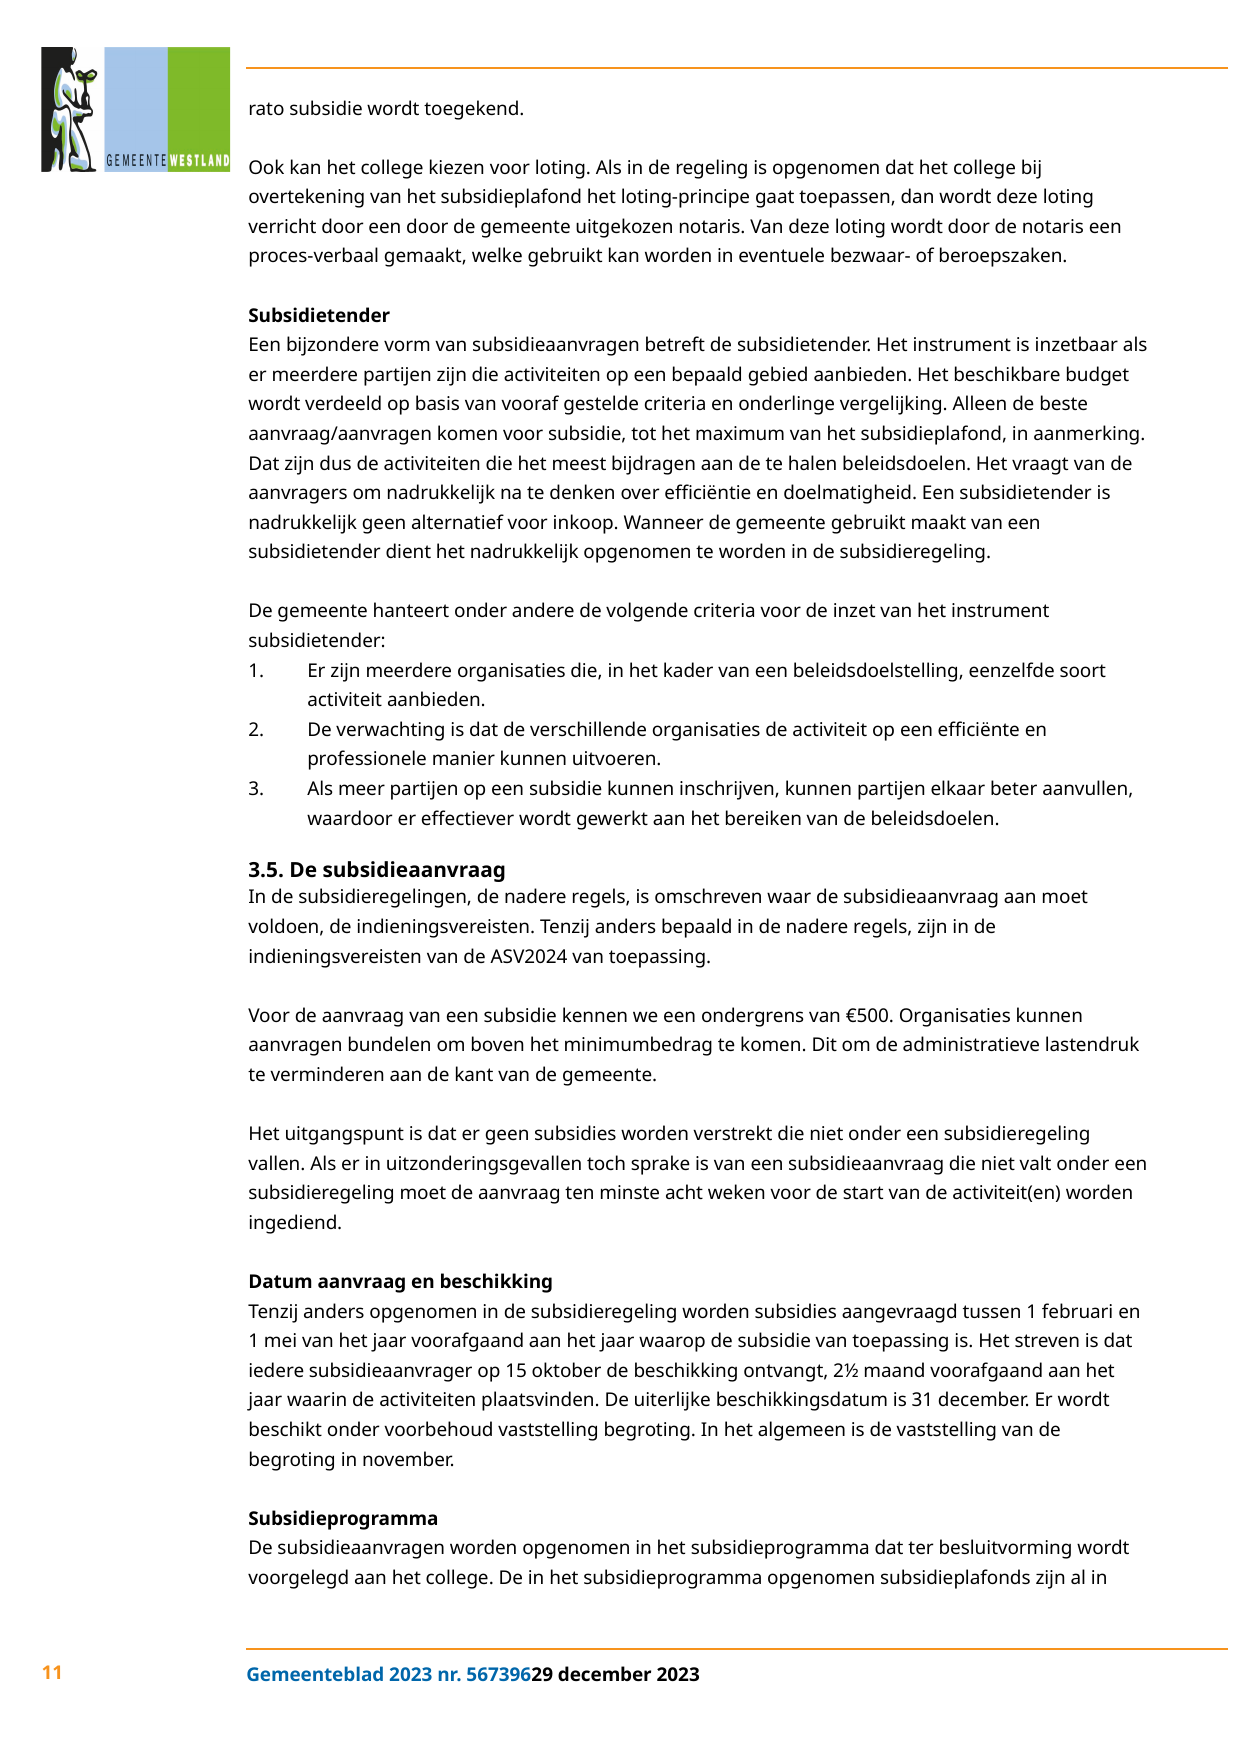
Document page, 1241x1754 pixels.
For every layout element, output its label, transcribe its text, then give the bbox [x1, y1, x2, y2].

list Als meer partijen op een subsidie kunnen inschrijven, kunnen partijen elkaar beter aanvullen, waardoor er effectiever wordt gewerkt aan het bereiken van de beleidsdoelen. [248, 775, 1152, 831]
text 3.5. De subsidieaanvraag [248, 855, 1152, 884]
text rato subsidie wordt toegekend. [248, 95, 1152, 121]
picture [41, 47, 231, 172]
text De gemeente hanteert onder andere de volgende criteria voor de inzet van het instrument subsidietender: [248, 598, 1152, 653]
text De subsidieaanvragen worden opgenomen in het subsidieprogramma dat ter besluitvorming wordt voorgelegd aan het college. De in het subsidieprogramma opgenomen subsidieplafonds zijn al in [248, 1534, 1152, 1590]
list Er zijn meerdere organisaties die, in het kader van een beleidsdoelstelling, eenzelfde soort activiteit aanbieden. [248, 657, 1152, 712]
text Tenzij anders opgenomen in de subsidieregeling worden subsidies aangevraagd tussen 1 februari en 1 mei van het jaar voorafgaand aan het jaar waarop de subsidie van toepassing is. Het streven is dat iedere subsidieaanvrager op 15 oktober de beschikking ontvangt, 2½ maand voorafgaand aan het jaar waarin de activiteiten plaatsvinden. De uiterlijke beschikkingsdatum is 31 december. Er wordt beschikt onder voorbehoud vaststelling begroting. In het algemeen is de vaststelling van de begroting in november. [248, 1298, 1152, 1471]
text Het uitgangspunt is dat er geen subsidies worden verstrekt die niet onder een subsidieregeling vallen. Als er in uitzonderingsgevallen toch sprake is van een subsidieaanvraag die niet valt onder een subsidieregeling moet de aanvraag ten minste acht weken voor de start van de activiteit(en) worden ingediend. [248, 1120, 1152, 1235]
text Een bijzondere vorm van subsidieaanvragen betreft de subsidietender. Het instrument is inzetbaar als er meerdere partijen zijn die activiteiten op een bepaald gebied aanbieden. Het beschikbare budget wordt verdeeld op basis van vooraf gestelde criteria en onderlinge vergelijking. Alleen de beste aanvraag/aanvragen komen voor subsidie, tot het maximum van het subsidieplafond, in aanmerking. Dat zijn dus de activiteiten die het meest bijdragen aan de te halen beleidsdoelen. Het vraagt van de aanvragers om nadrukkelijk na te denken over efficiëntie en doelmatigheid. Een subsidietender is nadrukkelijk geen alternatief voor inkoop. Wanneer de gemeente gebruikt maakt van een subsidietender dient het nadrukkelijk opgenomen te worden in de subsidieregeling. [248, 331, 1152, 564]
text Subsidieprogramma [248, 1505, 1152, 1531]
list De verwachting is dat de verschillende organisaties de activiteit op een efficiënte en professionele manier kunnen uitvoeren. [248, 716, 1152, 771]
text Voor de aanvraag van een subsidie kennen we een ondergrens van €500. Organisaties kunnen aanvragen bundelen om boven het minimumbedrag te komen. Dit om de administratieve lastendruk te verminderen aan de kant van de gemeente. [248, 1002, 1152, 1087]
text In de subsidieregelingen, de nadere regels, is omschreven waar de subsidieaanvraag aan moet voldoen, de indieningsvereisten. Tenzij anders bepaald in de nadere regels, zijn in de indieningsvereisten van de ASV2024 van toepassing. [248, 884, 1152, 968]
text Subsidietender [248, 302, 1152, 328]
text Ook kan het college kiezen voor loting. Als in de regeling is opgenomen dat het college bij overtekening van het subsidieplafond het loting-principe gaat toepassen, dan wordt deze loting verricht door een door de gemeente uitgekozen notaris. Van deze loting wordt door de notaris een proces-verbaal gemaakt, welke gebruikt kan worden in eventuele bezwaar- of beroepszaken. [248, 154, 1152, 268]
text Datum aanvraag en beschikking [248, 1268, 1152, 1294]
